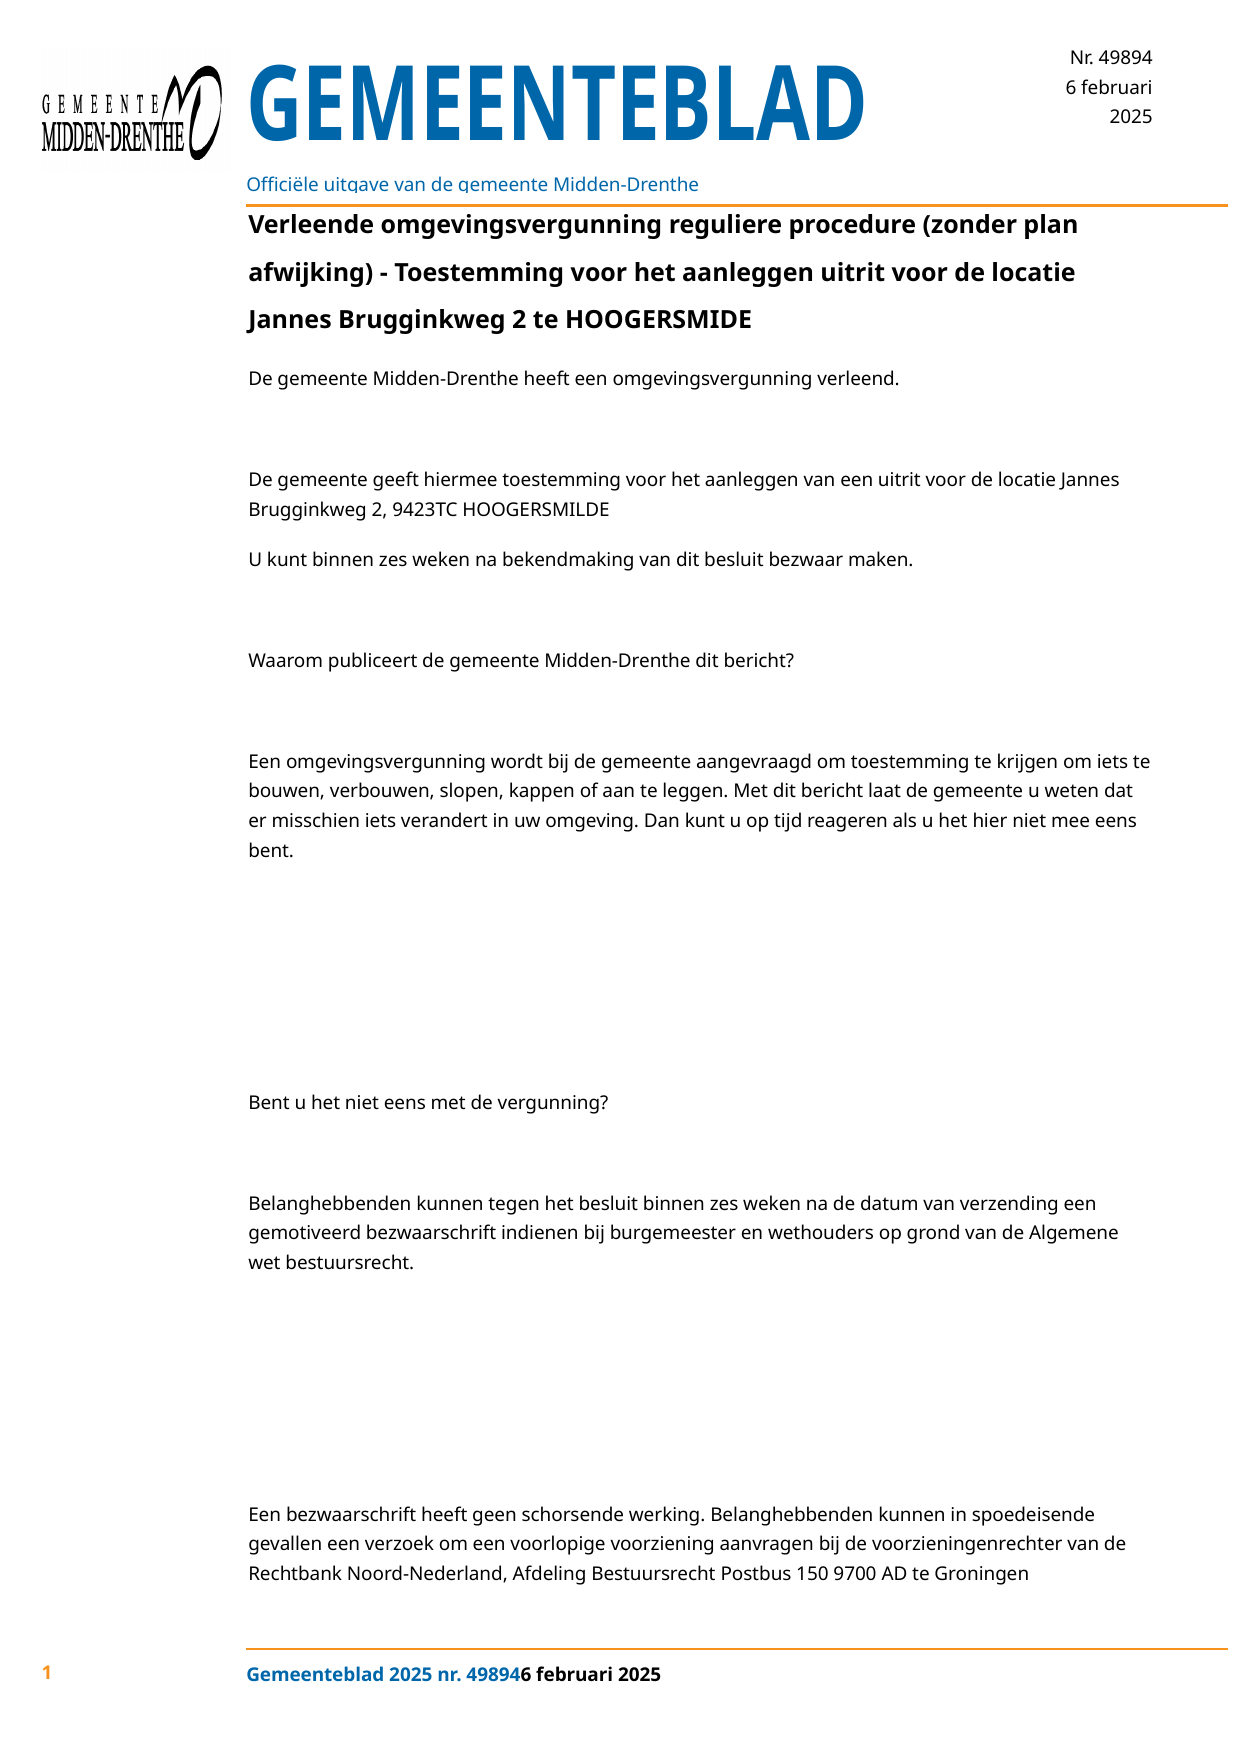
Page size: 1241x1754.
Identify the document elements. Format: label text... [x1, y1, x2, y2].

picture [41, 47, 231, 172]
text De gemeente geeft hiermee toestemming voor het aanleggen van een uitrit voor de locatie Jannes Brugginkweg 2, 9423TC HOOGERSMILDE [248, 466, 1152, 522]
text Belanghebbenden kunnen tegen het besluit binnen zes weken na de datum van verzending een gemotiveerd bezwaarschrift indienen bij burgemeester en wethouders op grond van de Algemene wet bestuursrecht. [248, 1190, 1152, 1274]
text Bent u het niet eens met de vergunning? [248, 1089, 1152, 1114]
text Verleende omgevingsvergunning reguliere procedure (zonder plan afwijking) - Toestemming voor het aanleggen uitrit voor de locatie Jannes Brugginkweg 2 te HOOGERSMIDE [248, 207, 1152, 336]
text Waarom publiceert de gemeente Midden-Drenthe dit bericht? [248, 647, 1152, 673]
text U kunt binnen zes weken na bekendmaking van dit besluit bezwaar maken. [248, 546, 1152, 572]
text Een omgevingsvergunning wordt bij de gemeente aangevraagd om toestemming te krijgen om iets te bouwen, verbouwen, slopen, kappen of aan te leggen. Met dit bericht laat de gemeente u weten dat er misschien iets verandert in uw omgeving. Dan kunt u op tijd reageren als u het hier niet mee eens bent. [248, 748, 1152, 862]
text Een bezwaarschrift heeft geen schorsende werking. Belanghebbenden kunnen in spoedeisende gevallen een verzoek om een voorlopige voorziening aanvragen bij de voorzieningenrechter van de Rechtbank Noord-Nederland, Afdeling Bestuursrecht Postbus 150 9700 AD te Groningen [248, 1501, 1152, 1586]
text De gemeente Midden-Drenthe heeft een omgevingsvergunning verleend. [248, 366, 1152, 391]
